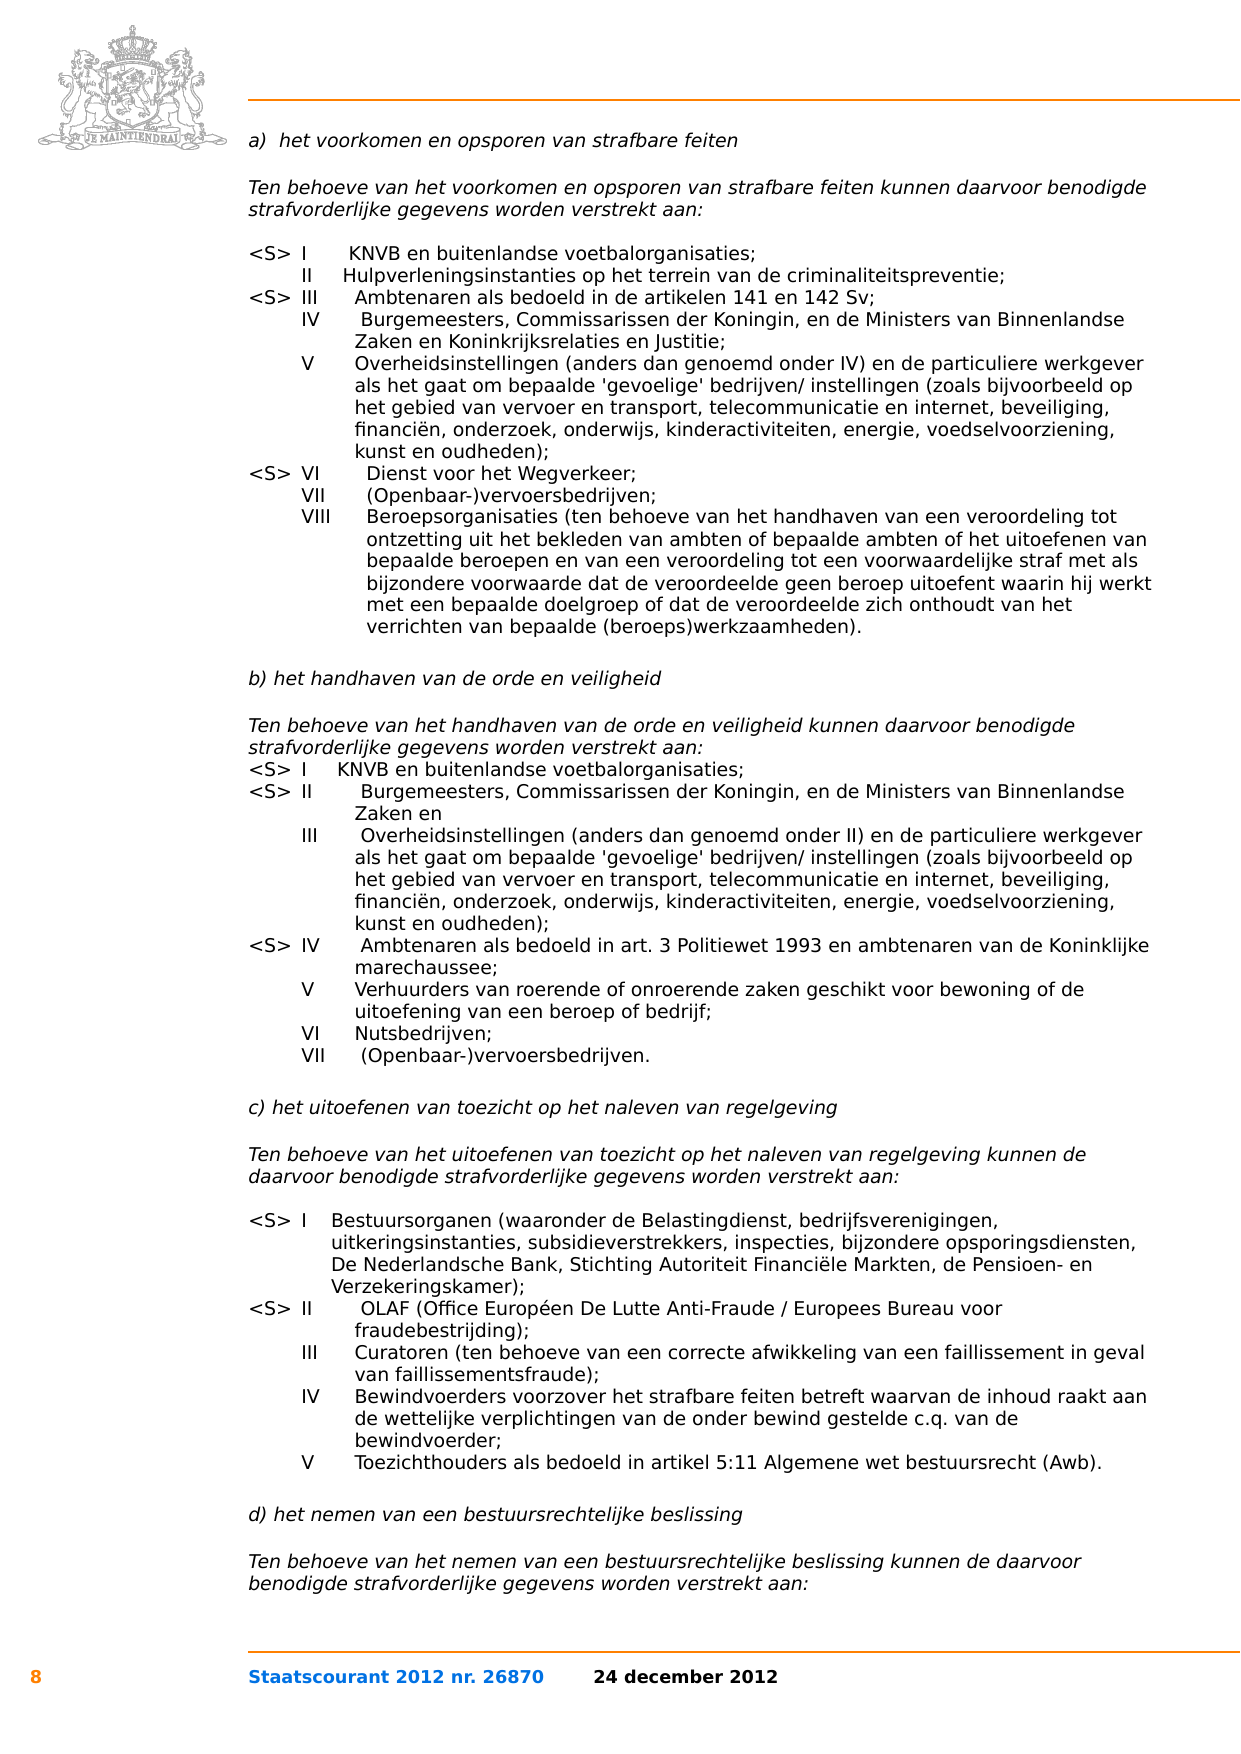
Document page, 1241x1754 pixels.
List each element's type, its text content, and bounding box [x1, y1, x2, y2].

text VII (Openbaar-)vervoersbedrijven. [301, 1045, 1163, 1067]
text II Hulpverleningsinstanties op het terrein van de criminaliteitspreventie; [301, 265, 1163, 287]
subtitle a) het voorkomen en opsporen van strafbare feiten [248, 130, 1163, 152]
text Ten behoeve van het handhaven van de orde en veiligheid kunnen daarvoor benodigde strafvorderlijke gegevens worden verstrekt aan: [248, 715, 1163, 759]
text V Verhuurders van roerende of onroerende zaken geschikt voor bewoning of de uitoefening van een beroep of bedrijf; [301, 979, 1163, 1023]
text <S> I KNVB en buitenlandse voetbalorganisaties; [248, 759, 1163, 781]
subtitle b) het handhaven van de orde en veiligheid [248, 668, 1163, 690]
text V Overheidsinstellingen (anders dan genoemd onder IV) en de particuliere werkgever als het gaat om bepaalde 'gevoelige' bedrijven/ instellingen (zoals bijvoorbeeld op het gebied van vervoer en transport, telecommunicatie en internet, beveiliging, financiën, onderzoek, onderwijs, kinderactiviteiten, energie, voedselvoorziening, kunst en oudheden); [301, 353, 1163, 462]
text <S> VI Dienst voor het Wegverkeer; [248, 462, 1163, 484]
subtitle c) het uitoefenen van toezicht op het naleven van regelgeving [248, 1097, 1163, 1119]
text VII (Openbaar-)vervoersbedrijven; [301, 484, 1163, 506]
text IV Bewindvoerders voorzover het strafbare feiten betreft waarvan de inhoud raakt aan de wettelijke verplichtingen van de onder bewind gestelde c.q. van de bewindvoerder; [301, 1386, 1163, 1452]
text V Toezichthouders als bedoeld in artikel 5:11 Algemene wet bestuursrecht (Awb). [301, 1452, 1163, 1473]
text <S> I KNVB en buitenlandse voetbalorganisaties; [248, 243, 1163, 265]
text <S> II Burgemeesters, Commissarissen der Koningin, en de Ministers van Binnenlandse Zaken en [248, 781, 1163, 825]
text Ten behoeve van het nemen van een bestuursrechtelijke beslissing kunnen de daarvoor benodigde strafvorderlijke gegevens worden verstrekt aan: [248, 1551, 1163, 1594]
text Ten behoeve van het voorkomen en opsporen van strafbare feiten kunnen daarvoor benodigde strafvorderlijke gegevens worden verstrekt aan: [248, 177, 1163, 221]
text III Curatoren (ten behoeve van een correcte afwikkeling van een faillissement in geval van faillissementsfraude); [301, 1342, 1163, 1386]
text III Overheidsinstellingen (anders dan genoemd onder II) en de particuliere werkgever als het gaat om bepaalde 'gevoelige' bedrijven/ instellingen (zoals bijvoorbeeld op het gebied van vervoer en transport, telecommunicatie en internet, beveiliging, financiën, onderzoek, onderwijs, kinderactiviteiten, energie, voedselvoorziening, kunst en oudheden); [301, 825, 1163, 935]
text <S> III Ambtenaren als bedoeld in de artikelen 141 en 142 Sv; [248, 287, 1163, 309]
subtitle d) het nemen van een bestuursrechtelijke beslissing [248, 1503, 1163, 1526]
text <S> II OLAF (Office Européen De Lutte Anti-Fraude / Europees Bureau voor fraudebestrijding); [248, 1298, 1163, 1342]
text VIII Beroepsorganisaties (ten behoeve van het handhaven van een veroordeling tot ontzetting uit het bekleden van ambten of bepaalde ambten of het uitoefenen van bepaalde beroepen en van een veroordeling tot een voorwaardelijke straf met als bijzondere voorwaarde dat de veroordeelde geen beroep uitoefent waarin hij werkt met een bepaalde doelgroep of dat de veroordeelde zich onthoudt van het verrichten van bepaalde (beroeps)werkzaamheden). [301, 506, 1163, 638]
text <S> I Bestuursorganen (waaronder de Belastingdienst, bedrijfsverenigingen, uitkeringsinstanties, subsidieverstrekkers, inspecties, bijzondere opsporingsdiensten, De Nederlandsche Bank, Stichting Autoriteit Financiële Markten, de Pensioen- en Verzekeringskamer); [248, 1210, 1163, 1298]
text Ten behoeve van het uitoefenen van toezicht op het naleven van regelgeving kunnen de daarvoor benodigde strafvorderlijke gegevens worden verstrekt aan: [248, 1144, 1163, 1188]
text <S> IV Ambtenaren als bedoeld in art. 3 Politiewet 1993 en ambtenaren van de Koninklijke marechaussee; [248, 935, 1163, 979]
text VI Nutsbedrijven; [301, 1023, 1163, 1045]
picture [38, 25, 227, 150]
text IV Burgemeesters, Commissarissen der Koningin, en de Ministers van Binnenlandse Zaken en Koninkrijksrelaties en Justitie; [301, 309, 1163, 353]
